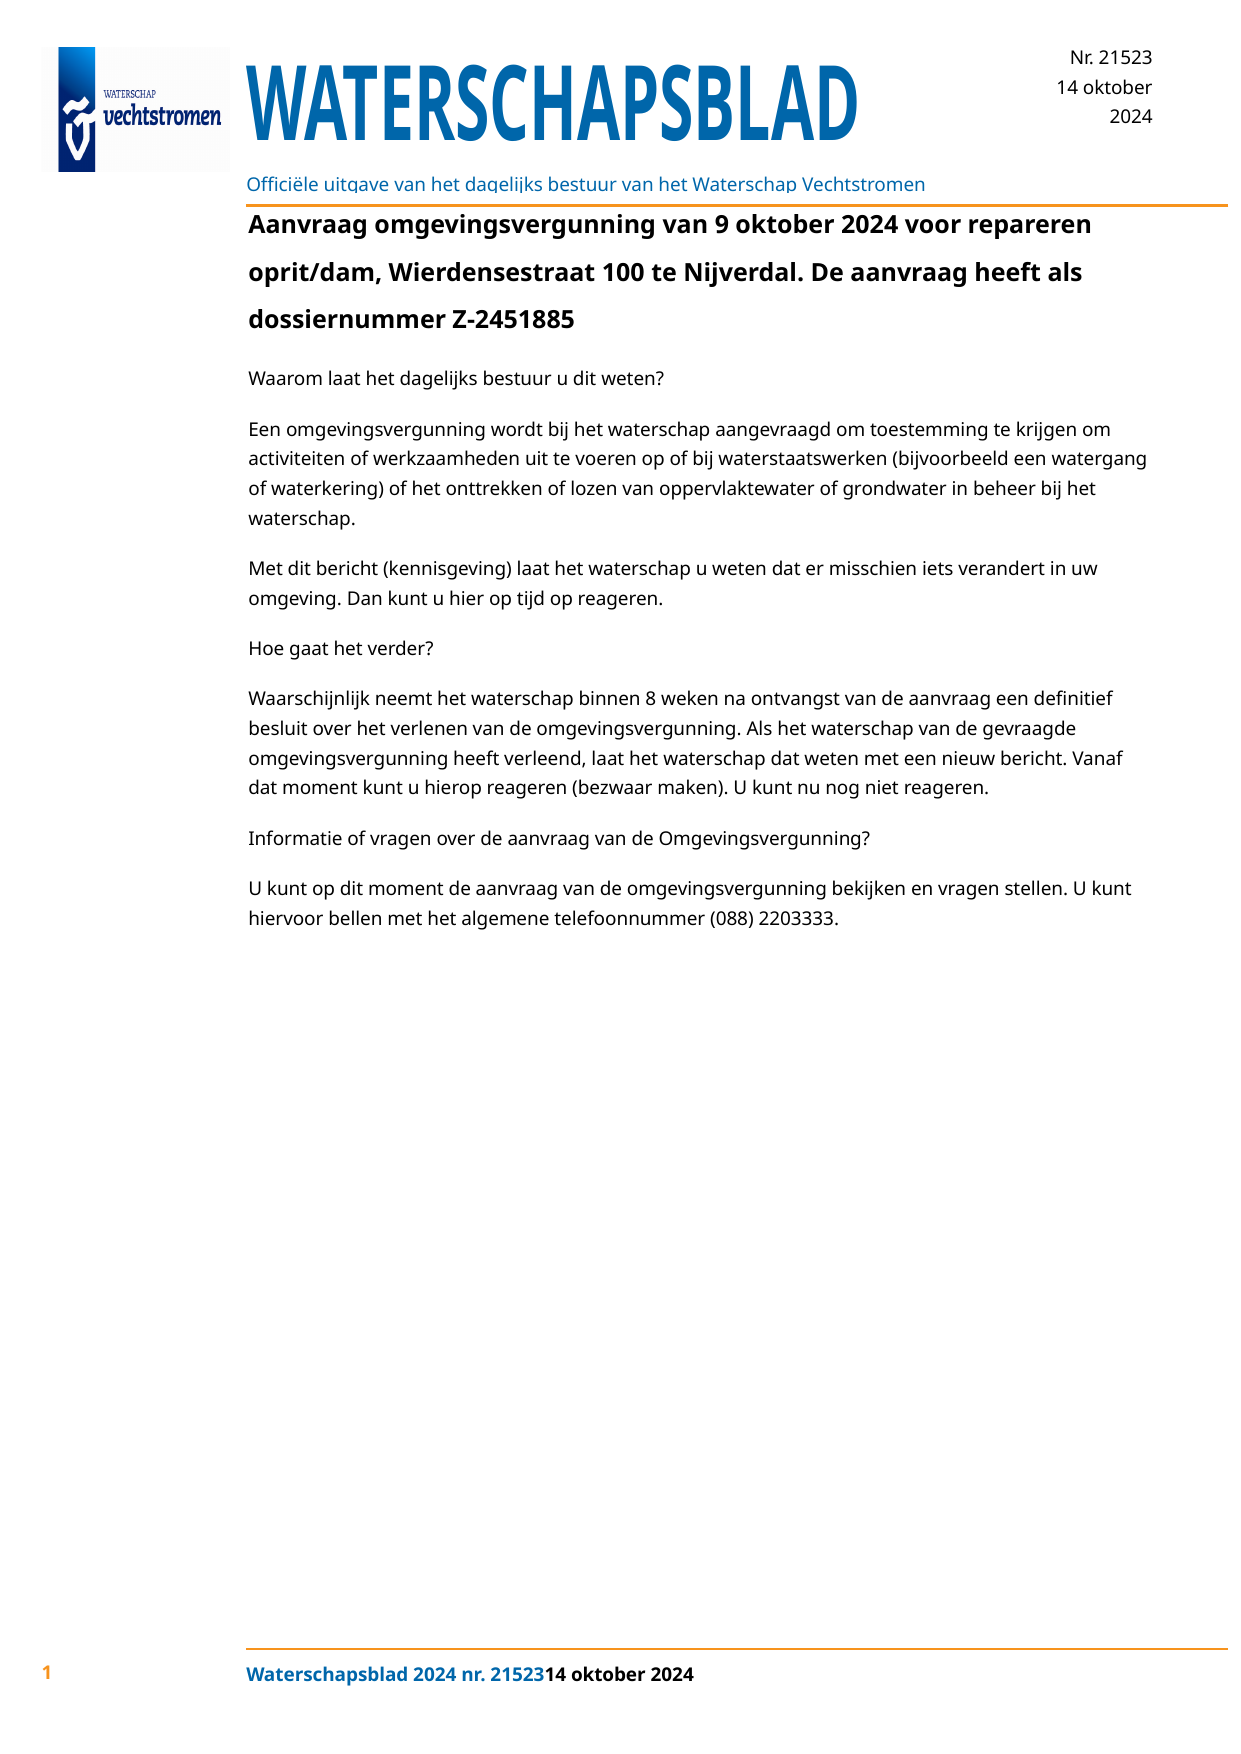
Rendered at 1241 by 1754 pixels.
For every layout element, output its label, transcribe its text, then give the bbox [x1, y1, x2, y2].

text Waarom laat het dagelijks bestuur u dit weten? [248, 366, 1152, 391]
text Met dit bericht (kennisgeving) laat het waterschap u weten dat er misschien iets verandert in uw omgeving. Dan kunt u hier op tijd op reageren. [248, 555, 1152, 610]
text Aanvraag omgevingsvergunning van 9 oktober 2024 voor repareren oprit/dam, Wierdensestraat 100 te Nijverdal. De aanvraag heeft als dossiernummer Z-2451885 [248, 207, 1152, 336]
text Hoe gaat het verder? [248, 635, 1152, 661]
text Een omgevingsvergunning wordt bij het waterschap aangevraagd om toestemming te krijgen om activiteiten of werkzaamheden uit te voeren op of bij waterstaatswerken (bijvoorbeeld een watergang of waterkering) of het onttrekken of lozen van oppervlaktewater of grondwater in beheer bij het waterschap. [248, 416, 1152, 530]
text U kunt op dit moment de aanvraag van de omgevingsvergunning bekijken en vragen stellen. U kunt hiervoor bellen met het algemene telefoonnummer (088) 2203333. [248, 875, 1152, 930]
text Waarschijnlijk neemt het waterschap binnen 8 weken na ontvangst van de aanvraag een definitief besluit over het verlenen van de omgevingsvergunning. Als het waterschap van de gevraagde omgevingsvergunning heeft verleend, laat het waterschap dat weten met een nieuw bericht. Vanaf dat moment kunt u hierop reageren (bezwaar maken). U kunt nu nog niet reageren. [248, 686, 1152, 800]
text Informatie of vragen over de aanvraag van de Omgevingsvergunning? [248, 825, 1152, 850]
picture [41, 47, 231, 172]
